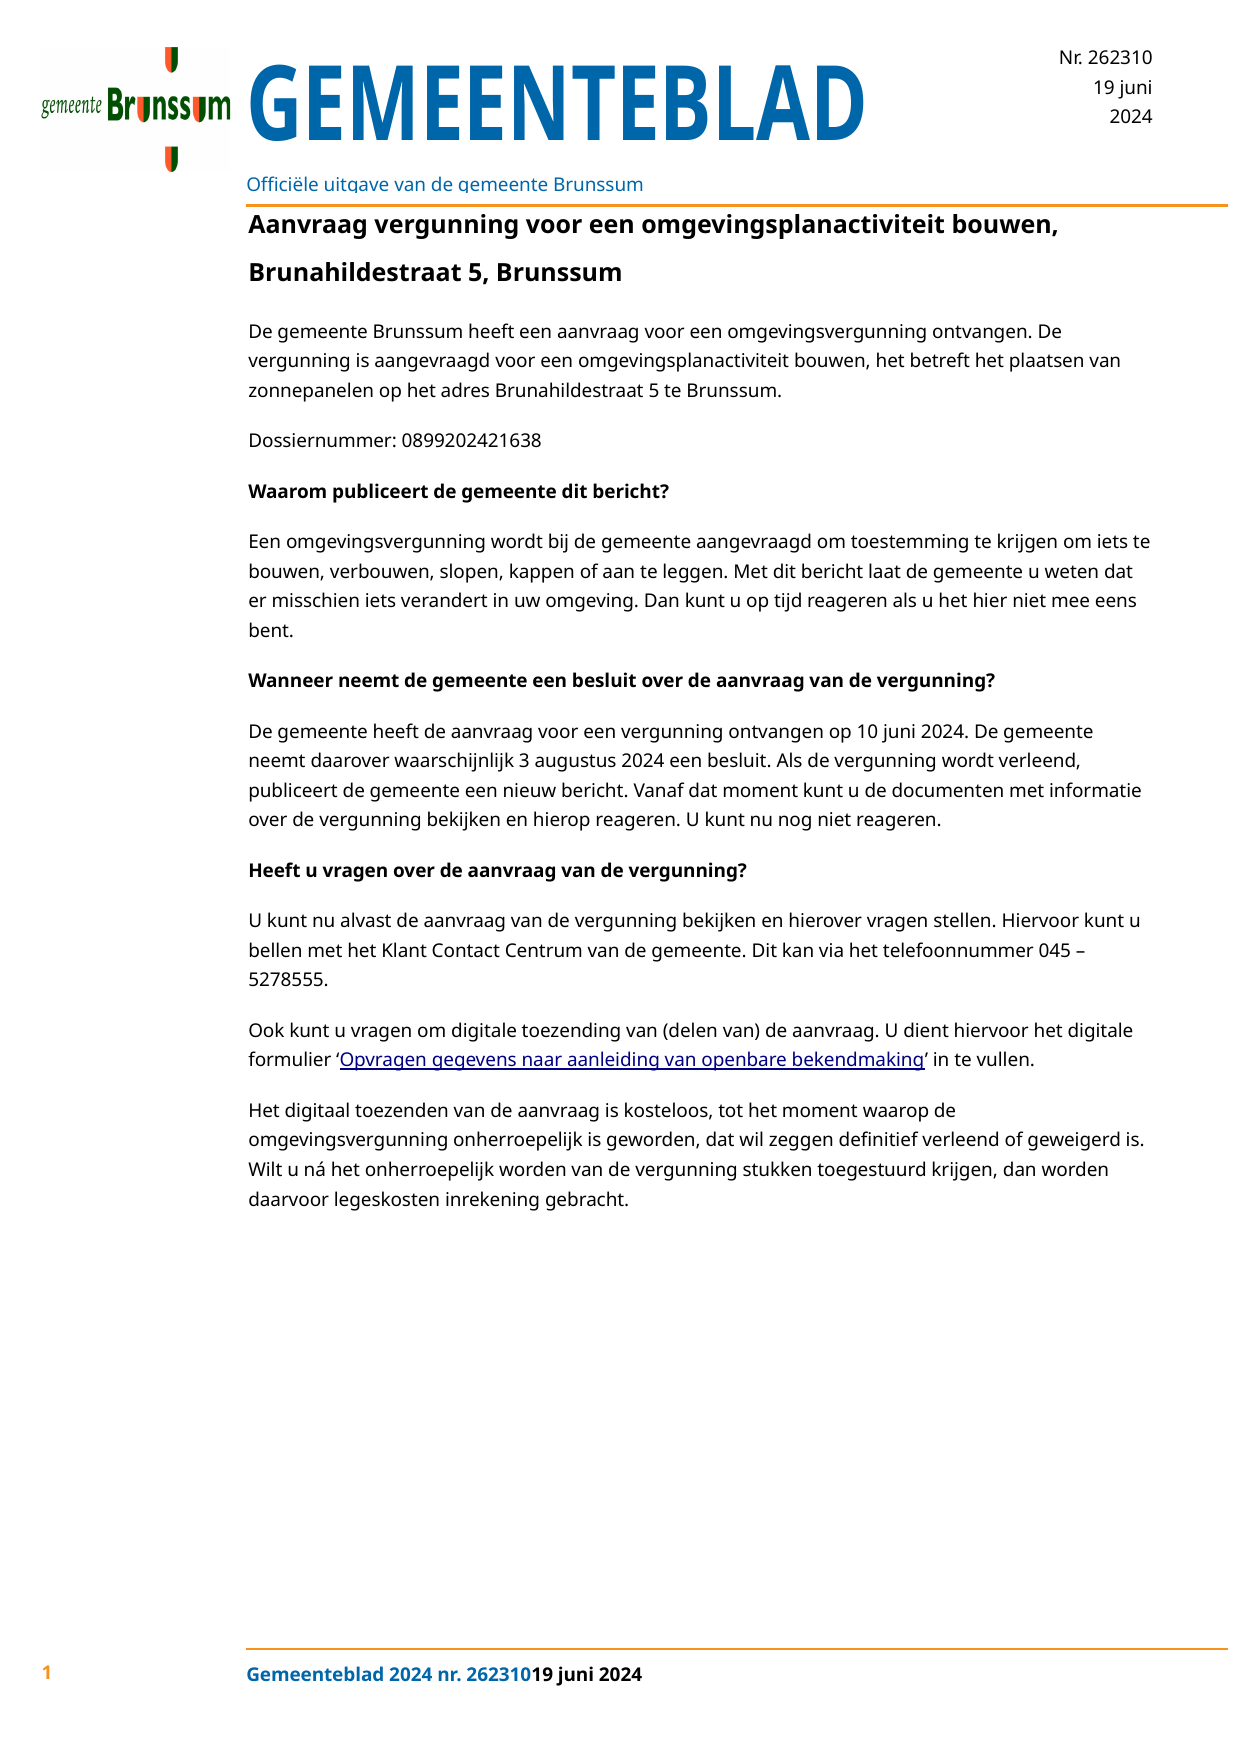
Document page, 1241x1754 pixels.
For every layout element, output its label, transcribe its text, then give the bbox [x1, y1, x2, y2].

text Waarom publiceert de gemeente dit bericht? [248, 478, 1152, 504]
text Het digitaal toezenden van de aanvraag is kosteloos, tot het moment waarop de omgevingsvergunning onherroepelijk is geworden, dat wil zeggen definitief verleend of geweigerd is. Wilt u ná het onherroepelijk worden van de vergunning stukken toegestuurd krijgen, dan worden daarvoor legeskosten inrekening gebracht. [248, 1097, 1152, 1212]
text De gemeente heeft de aanvraag voor een vergunning ontvangen op 10 juni 2024. De gemeente neemt daarover waarschijnlijk 3 augustus 2024 een besluit. Als de vergunning wordt verleend, publiceert de gemeente een nieuw bericht. Vanaf dat moment kunt u de documenten met informatie over de vergunning bekijken en hierop reageren. U kunt nu nog niet reageren. [248, 718, 1152, 832]
text U kunt nu alvast de aanvraag van de vergunning bekijken en hierover vragen stellen. Hiervoor kunt u bellen met het Klant Contact Centrum van de gemeente. Dit kan via het telefoonnummer 045 – 5278555. [248, 907, 1152, 992]
text Ook kunt u vragen om digitale toezending van (delen van) de aanvraag. U dient hiervoor het digitale formulier ‘Opvragen gegevens naar aanleiding van openbare bekendmaking’ in te vullen. [248, 1017, 1152, 1072]
picture [41, 47, 231, 172]
text Dossiernummer: 0899202421638 [248, 427, 1152, 453]
text Heeft u vragen over de aanvraag van de vergunning? [248, 857, 1152, 883]
text Een omgevingsvergunning wordt bij de gemeente aangevraagd om toestemming te krijgen om iets te bouwen, verbouwen, slopen, kappen of aan te leggen. Met dit bericht laat de gemeente u weten dat er misschien iets verandert in uw omgeving. Dan kunt u op tijd reageren als u het hier niet mee eens bent. [248, 528, 1152, 643]
text Wanneer neemt de gemeente een besluit over de aanvraag van de vergunning? [248, 667, 1152, 693]
text De gemeente Brunssum heeft een aanvraag voor een omgevingsvergunning ontvangen. De vergunning is aangevraagd voor een omgevingsplanactiviteit bouwen, het betreft het plaatsen van zonnepanelen op het adres Brunahildestraat 5 te Brunssum. [248, 318, 1152, 403]
text Aanvraag vergunning voor een omgevingsplanactiviteit bouwen, Brunahildestraat 5, Brunssum [248, 207, 1152, 288]
